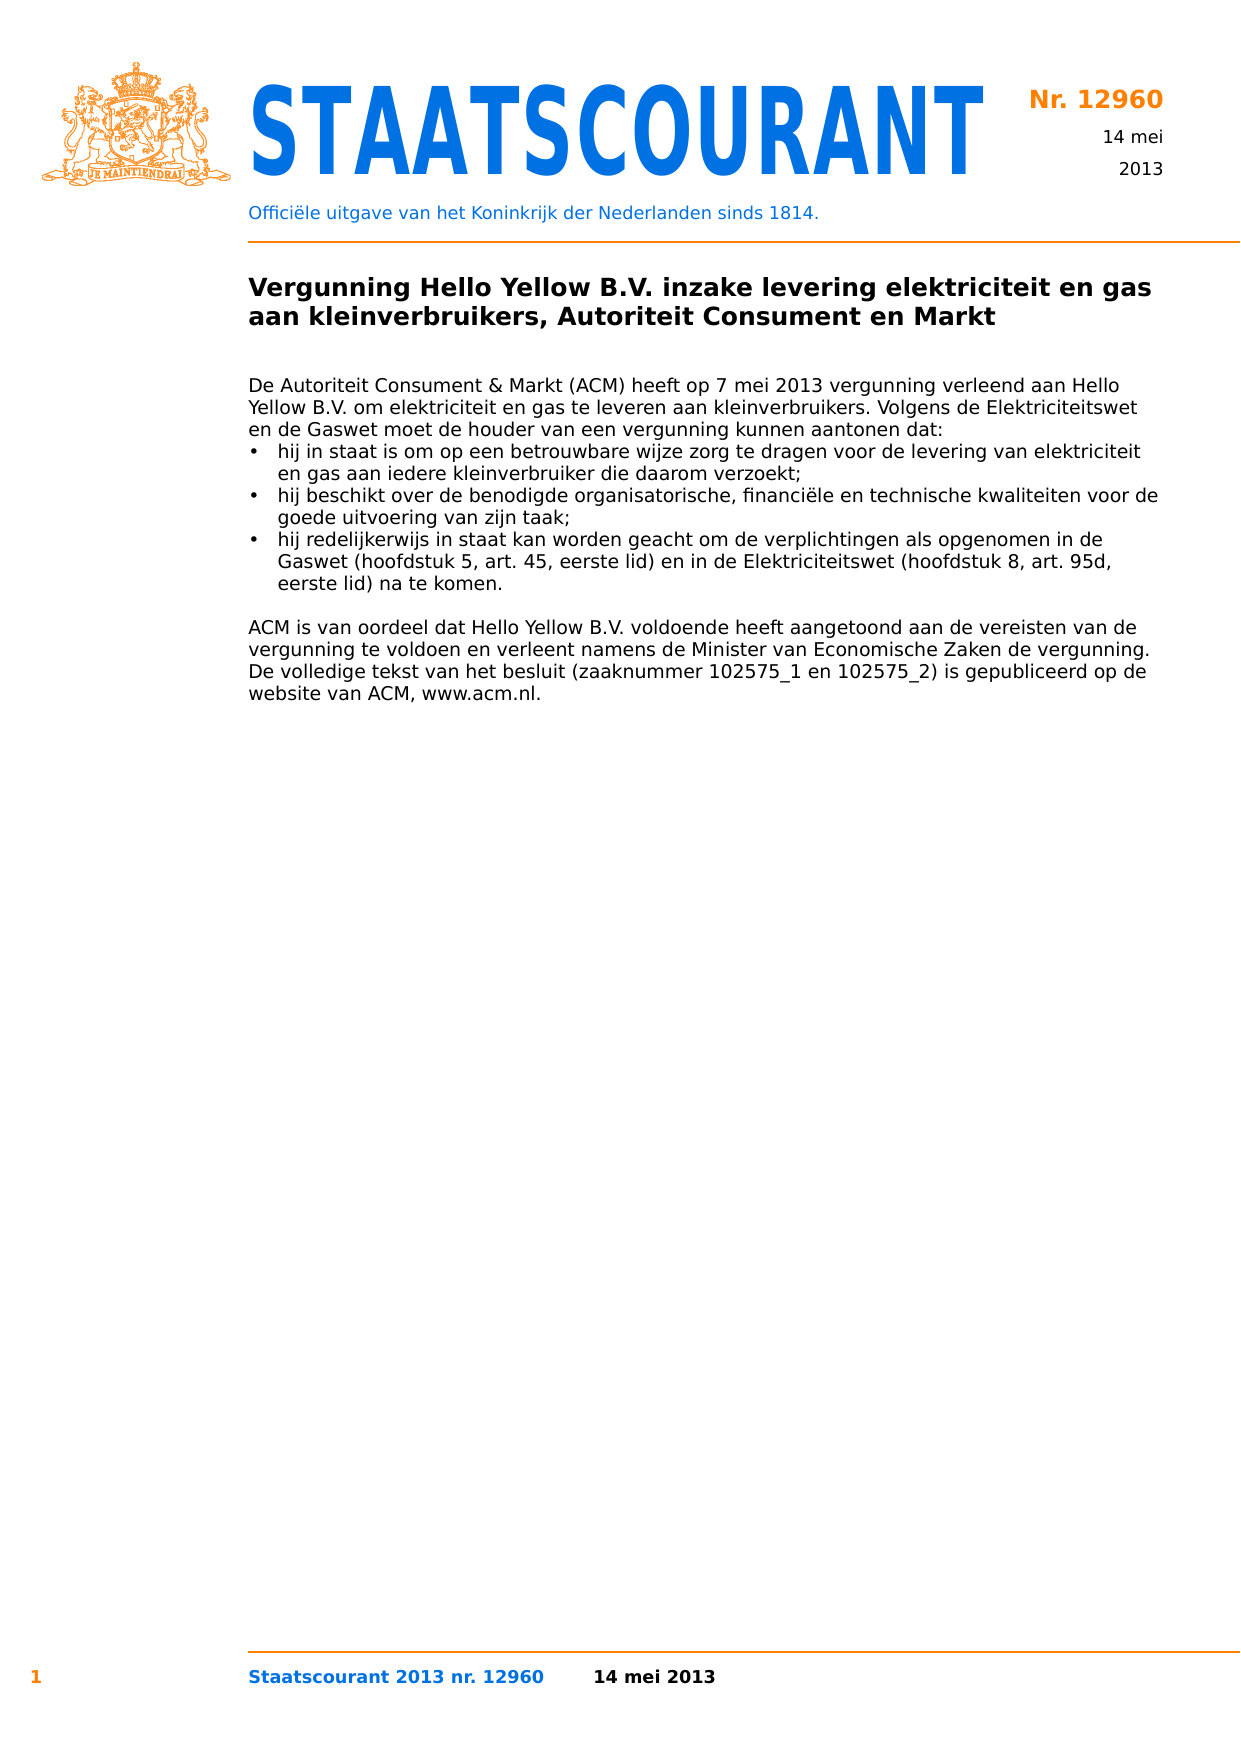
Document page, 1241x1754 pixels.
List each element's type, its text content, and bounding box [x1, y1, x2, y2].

table_cell Officiële uitgave van het Koninkrijk der Nederlanden sinds 1814. [248, 203, 1240, 241]
table_header STAATSCOURANT [248, 62, 998, 203]
text • hij redelijkerwijs in staat kan worden geacht om de verplichtingen als opgenomen in de Gaswet (hoofdstuk 5, art. 45, eerste lid) en in de Elektriciteitswet (hoofdstuk 8, art. 95d, eerste lid) na te komen. [248, 529, 1163, 595]
picture [41, 62, 231, 186]
text ACM is van oordeel dat Hello Yellow B.V. voldoende heeft aangetoond aan de vereisten van de vergunning te voldoen en verleent namens de Minister van Economische Zaken de vergunning. De volledige tekst van het besluit (zaaknummer 102575_1 en 102575_2) is gepubliceerd op de website van ACM, www.acm.nl. [248, 617, 1163, 705]
table_cell 14 mei [998, 121, 1240, 153]
text • hij beschikt over de benodigde organisatorische, financiële en technische kwaliteiten voor de goede uitvoering van zijn taak; [248, 485, 1163, 529]
table_header Nr. 12960 [998, 62, 1240, 121]
table_header [25, 62, 248, 241]
text De Autoriteit Consument & Markt (ACM) heeft op 7 mei 2013 vergunning verleend aan Hello Yellow B.V. om elektriciteit en gas te leveren aan kleinverbruikers. Volgens de Elektriciteitswet en de Gaswet moet de houder van een vergunning kunnen aantonen dat: [248, 375, 1163, 441]
table_cell 2013 [998, 153, 1240, 203]
subtitle Vergunning Hello Yellow B.V. inzake levering elektriciteit en gas aan kleinverbruikers, Autoriteit Consument en Markt [248, 273, 1163, 331]
text • hij in staat is om op een betrouwbare wijze zorg te dragen voor de levering van elektriciteit en gas aan iedere kleinverbruiker die daarom verzoekt; [248, 441, 1163, 485]
